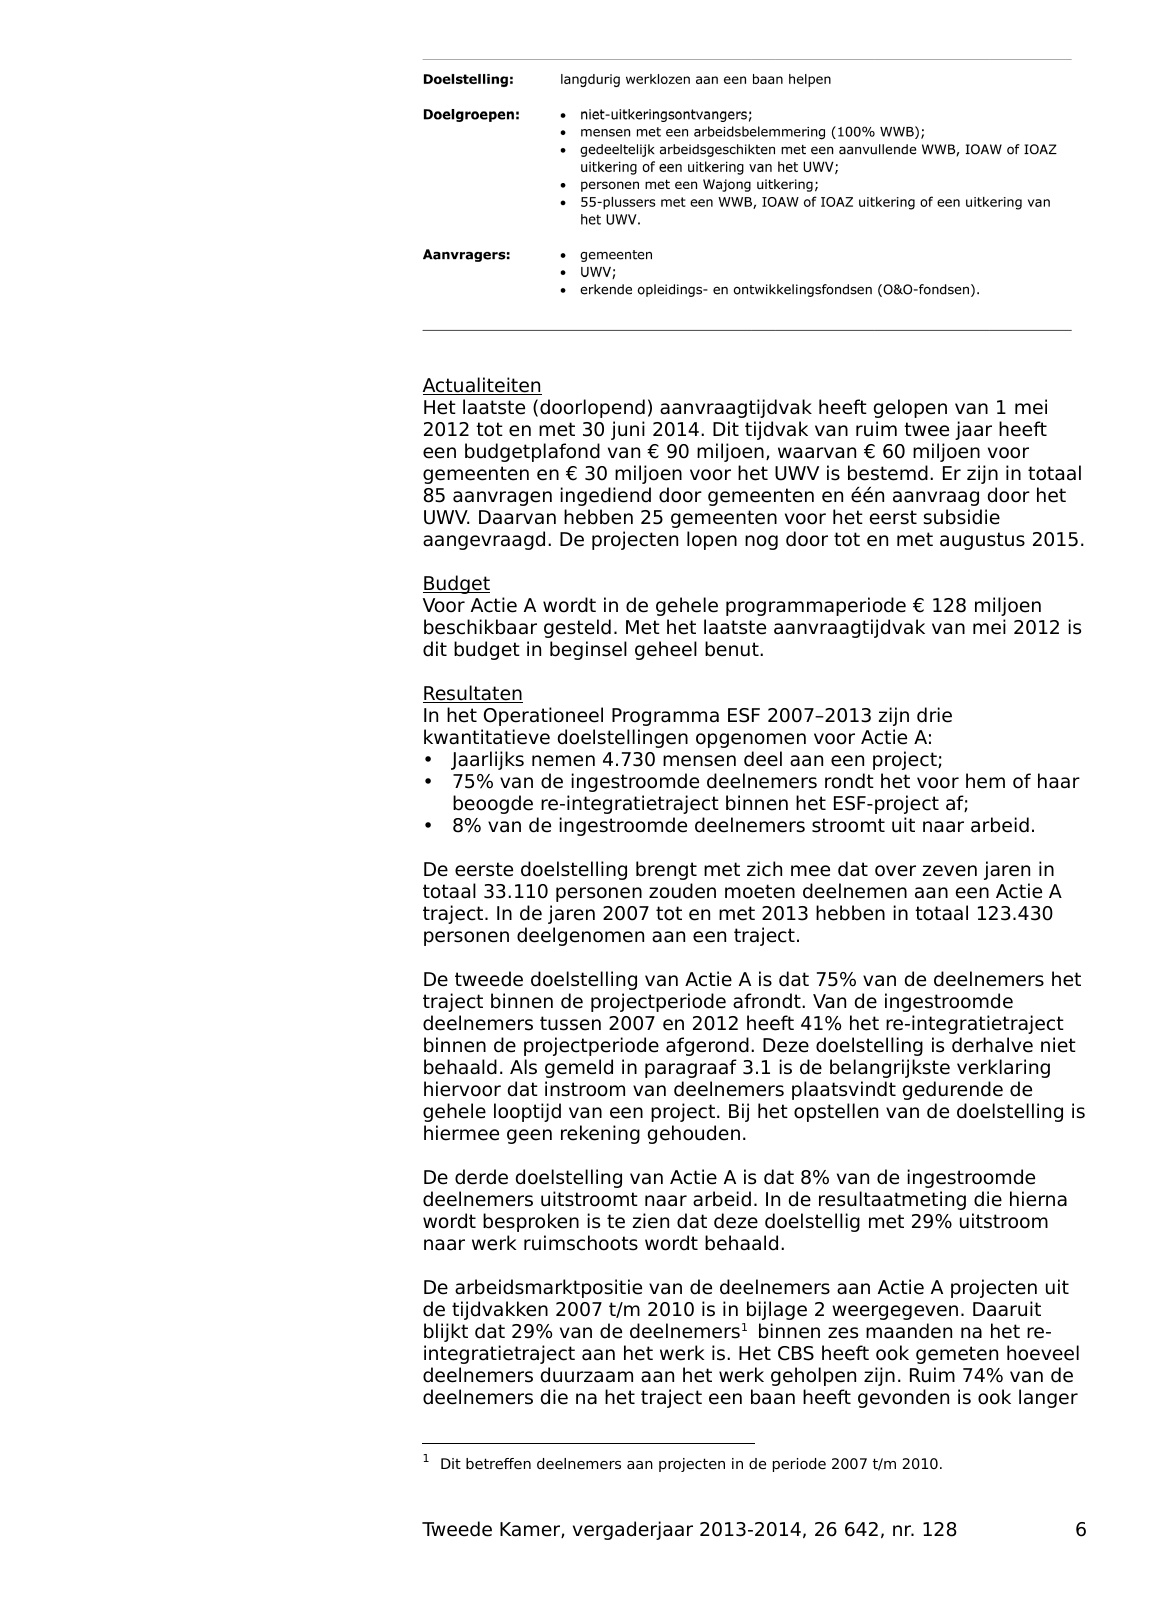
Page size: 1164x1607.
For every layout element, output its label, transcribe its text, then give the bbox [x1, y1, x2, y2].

subtitle Budget [422, 573, 1087, 595]
subtitle Actualiteiten [422, 375, 1087, 397]
text • Jaarlijks nemen 4.730 mensen deel aan een project; [422, 749, 1087, 771]
text De arbeidsmarktpositie van de deelnemers aan Actie A projecten uit de tijdvakken 2007 t/m 2010 is in bijlage 2 weergegeven. Daaruit blijkt dat 29% van de deelnemers binnen zes maanden na het re-integratietraject aan het werk is. Het CBS heeft ook gemeten hoeveel deelnemers duurzaam aan het werk geholpen zijn. Ruim 74% van de deelnemers die na het traject een baan heeft gevonden is ook langer [422, 1277, 1087, 1409]
subtitle Resultaten [422, 683, 1087, 705]
picture [422, 59, 1072, 331]
text Voor Actie A wordt in de gehele programmaperiode € 128 miljoen beschikbaar gesteld. Met het laatste aanvraagtijdvak van mei 2012 is dit budget in beginsel geheel benut. [422, 595, 1087, 661]
text Dit betreffen deelnemers aan projecten in de periode 2007 t/m 2010. [422, 1452, 1087, 1474]
text • 75% van de ingestroomde deelnemers rondt het voor hem of haar beoogde re-integratietraject binnen het ESF-project af; [422, 771, 1087, 815]
text De eerste doelstelling brengt met zich mee dat over zeven jaren in totaal 33.110 personen zouden moeten deelnemen aan een Actie A traject. In de jaren 2007 tot en met 2013 hebben in totaal 123.430 personen deelgenomen aan een traject. [422, 859, 1087, 947]
text In het Operationeel Programma ESF 2007–2013 zijn drie kwantitatieve doelstellingen opgenomen voor Actie A: [422, 705, 1087, 749]
text Het laatste (doorlopend) aanvraagtijdvak heeft gelopen van 1 mei 2012 tot en met 30 juni 2014. Dit tijdvak van ruim twee jaar heeft een budgetplafond van € 90 miljoen, waarvan € 60 miljoen voor gemeenten en € 30 miljoen voor het UWV is bestemd. Er zijn in totaal 85 aanvragen ingediend door gemeenten en één aanvraag door het UWV. Daarvan hebben 25 gemeenten voor het eerst subsidie aangevraagd. De projecten lopen nog door tot en met augustus 2015. [422, 397, 1087, 551]
text • 8% van de ingestroomde deelnemers stroomt uit naar arbeid. [422, 815, 1087, 837]
text De tweede doelstelling van Actie A is dat 75% van de deelnemers het traject binnen de projectperiode afrondt. Van de ingestroomde deelnemers tussen 2007 en 2012 heeft 41% het re-integratietraject binnen de projectperiode afgerond. Deze doelstelling is derhalve niet behaald. Als gemeld in paragraaf 3.1 is de belangrijkste verklaring hiervoor dat instroom van deelnemers plaatsvindt gedurende de gehele looptijd van een project. Bij het opstellen van de doelstelling is hiermee geen rekening gehouden. [422, 969, 1087, 1145]
text De derde doelstelling van Actie A is dat 8% van de ingestroomde deelnemers uitstroomt naar arbeid. In de resultaatmeting die hierna wordt besproken is te zien dat deze doelstellig met 29% uitstroom naar werk ruimschoots wordt behaald. [422, 1167, 1087, 1255]
